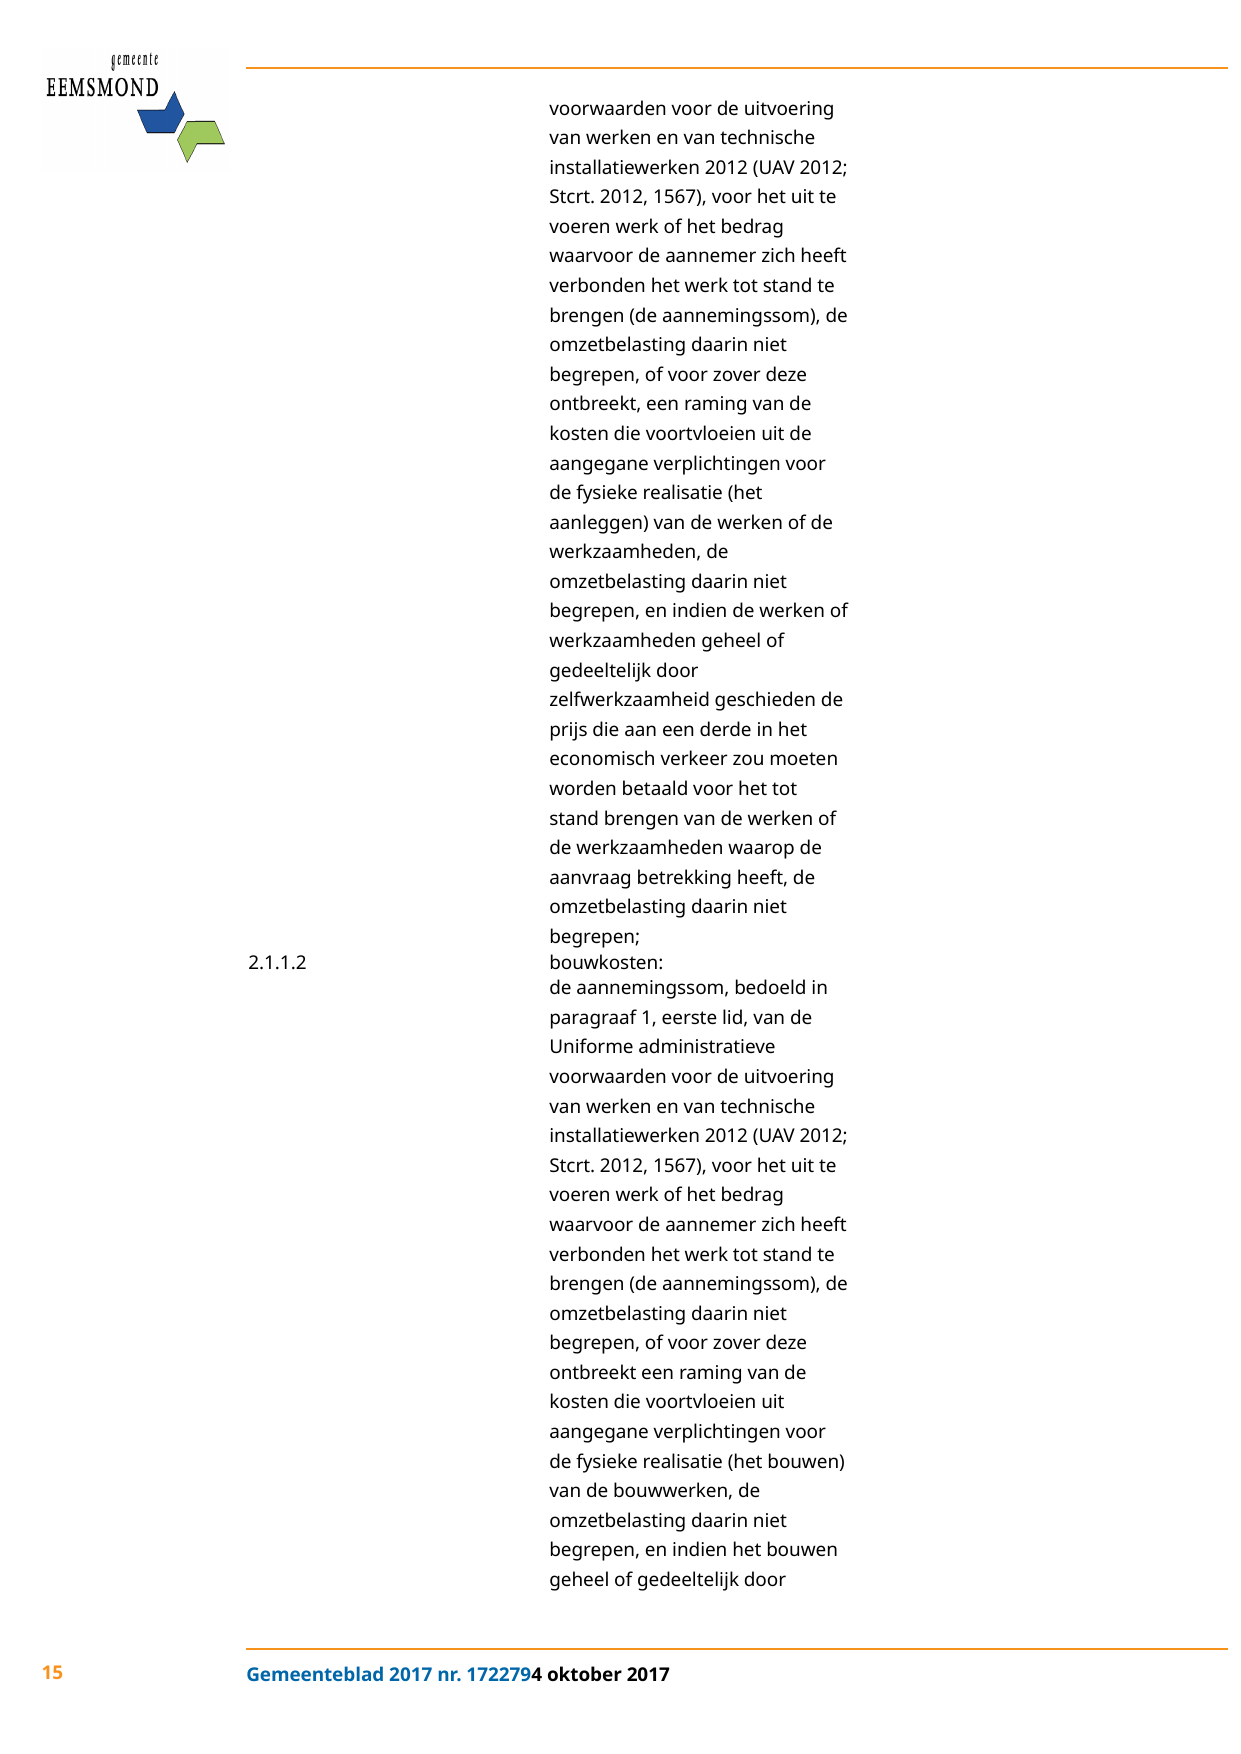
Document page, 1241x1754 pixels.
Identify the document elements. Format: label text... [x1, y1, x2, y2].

table_cell de aannemingssom, bedoeld in paragraaf 1, eerste lid, van de Uniforme administratieve voorwaarden voor de uitvoering van werken en van technische installatiewerken 2012 (UAV 2012; Stcrt. 2012, 1567), voor het uit te voeren werk of het bedrag waarvoor de aannemer zich heeft verbonden het werk tot stand te brengen (de aannemingssom), de omzetbelasting daarin niet begrepen, of voor zover deze ontbreekt een raming van de kosten die voortvloeien uit aangegane verplichtingen voor de fysieke realisatie (het bouwen) van de bouwwerken, de omzetbelasting daarin niet begrepen, en indien het bouwen geheel of gedeeltelijk door [549, 975, 850, 1592]
picture [41, 47, 231, 172]
table_cell voorwaarden voor de uitvoering van werken en van technische installatiewerken 2012 (UAV 2012; Stcrt. 2012, 1567), voor het uit te voeren werk of het bedrag waarvoor de aannemer zich heeft verbonden het werk tot stand te brengen (de aannemingssom), de omzetbelasting daarin niet begrepen, of voor zover deze ontbreekt, een raming van de kosten die voortvloeien uit de aangegane verplichtingen voor de fysieke realisatie (het aanleggen) van de werken of de werkzaamheden, de omzetbelasting daarin niet begrepen, en indien de werken of werkzaamheden geheel of gedeeltelijk door zelfwerkzaamheid geschieden de prijs die aan een derde in het economisch verkeer zou moeten worden betaald voor het tot stand brengen van de werken of de werkzaamheden waarop de aanvraag betrekking heeft, de omzetbelasting daarin niet begrepen; [549, 95, 850, 949]
table_cell bouwkosten: [549, 949, 850, 974]
table_cell [248, 95, 549, 949]
table_cell [850, 95, 1152, 949]
table_cell 2.1.1.2 [248, 949, 549, 974]
table_cell [248, 975, 549, 1592]
table_cell [850, 975, 1152, 1592]
table_cell [850, 949, 1152, 974]
